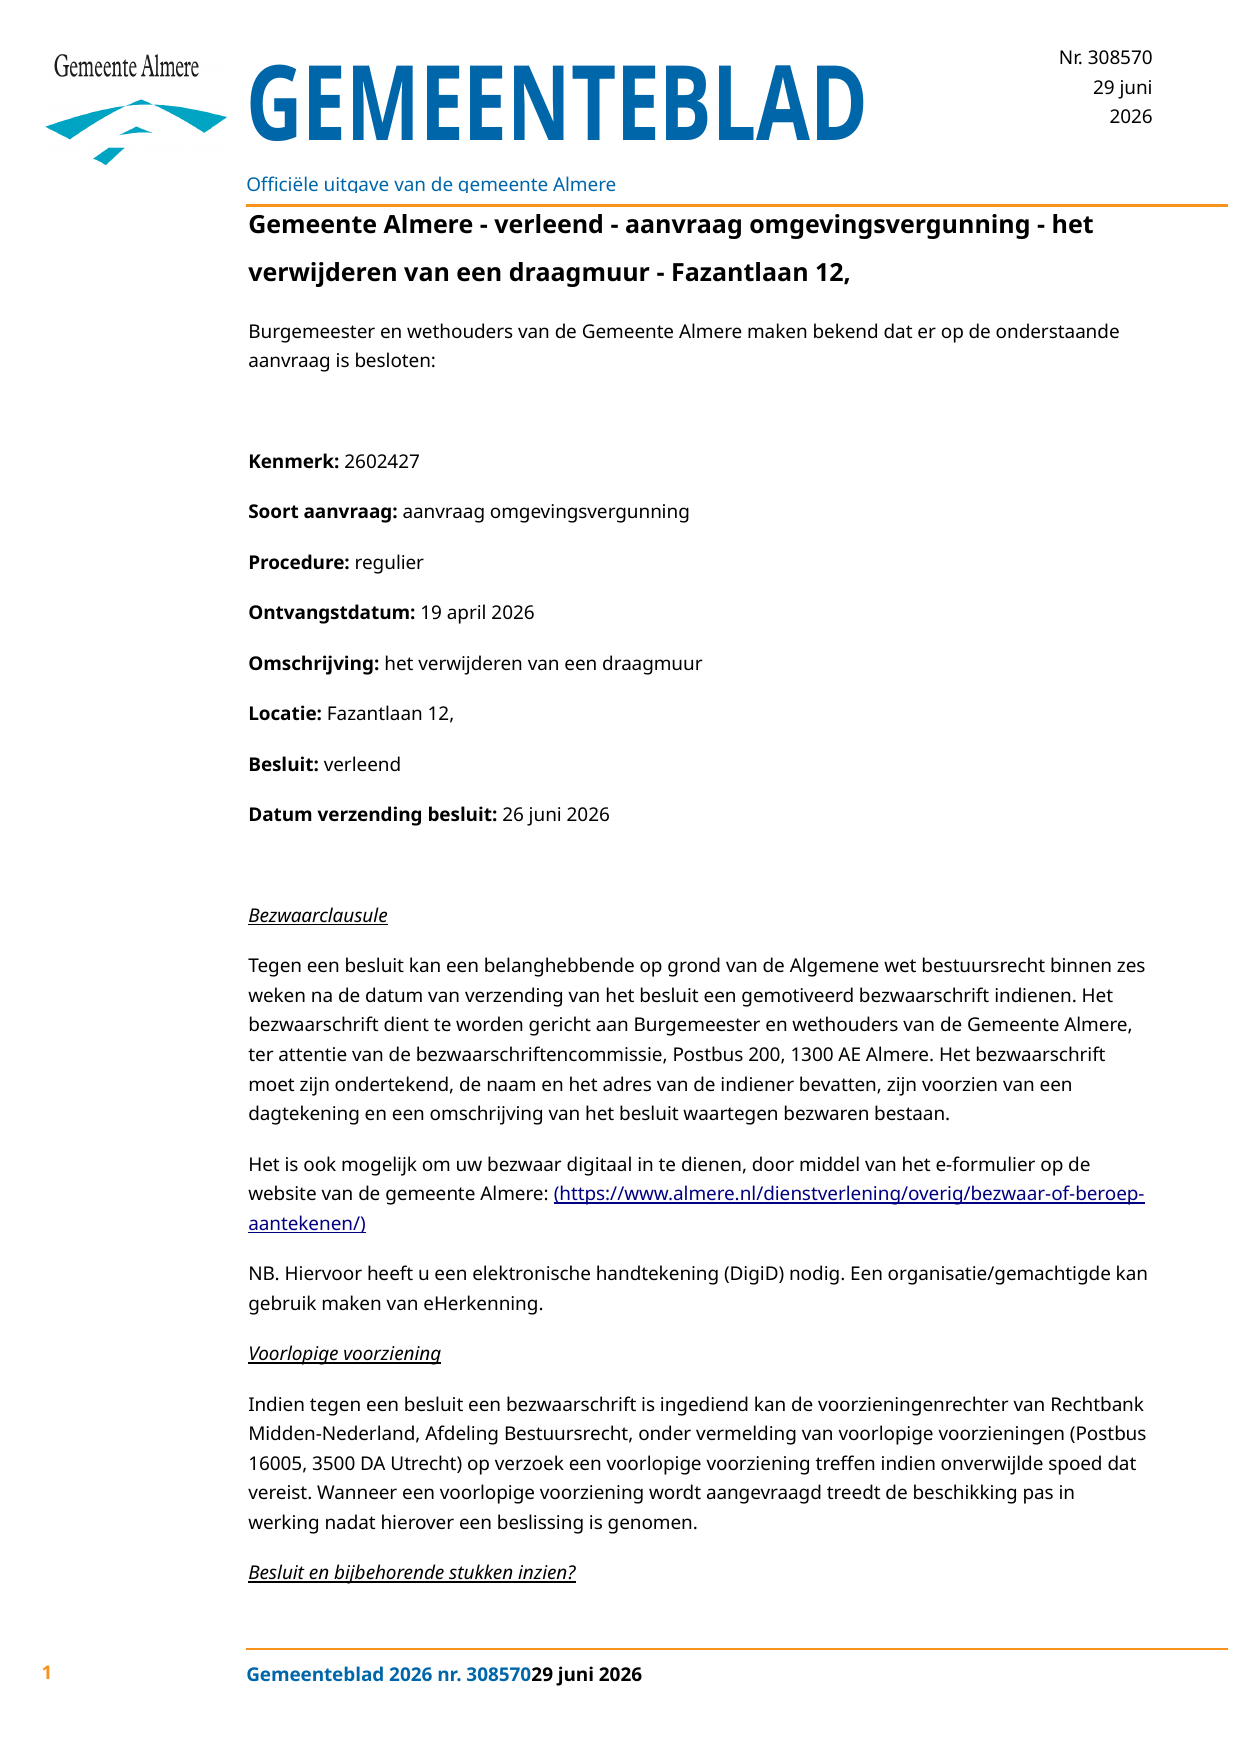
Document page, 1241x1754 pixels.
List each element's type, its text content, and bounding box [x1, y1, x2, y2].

text Ontvangstdatum: 19 april 2026 [248, 599, 1152, 625]
text Voorlopige voorziening [248, 1340, 1152, 1366]
text Besluit en bijbehorende stukken inzien? [248, 1559, 1152, 1585]
text Burgemeester en wethouders van de Gemeente Almere maken bekend dat er op de onderstaande aanvraag is besloten: [248, 318, 1152, 373]
text Soort aanvraag: aanvraag omgevingsvergunning [248, 499, 1152, 524]
text Datum verzending besluit: 26 juni 2026 [248, 801, 1152, 827]
text Procedure: regulier [248, 549, 1152, 575]
text Tegen een besluit kan een belanghebbende op grond van de Algemene wet bestuursrecht binnen zes weken na de datum van verzending van het besluit een gemotiveerd bezwaarschrift indienen. Het bezwaarschrift dient te worden gericht aan Burgemeester en wethouders van de Gemeente Almere, ter attentie van de bezwaarschriftencommissie, Postbus 200, 1300 AE Almere. Het bezwaarschrift moet zijn ondertekend, de naam en het adres van de indiener bevatten, zijn voorzien van een dagtekening en een omschrijving van het besluit waartegen bezwaren bestaan. [248, 952, 1152, 1126]
text Gemeente Almere - verleend - aanvraag omgevingsvergunning - het verwijderen van een draagmuur - Fazantlaan 12, [248, 207, 1152, 288]
picture [41, 47, 231, 172]
text NB. Hiervoor heeft u een elektronische handtekening (DigiD) nodig. Een organisatie/gemachtigde kan gebruik maken van eHerkenning. [248, 1260, 1152, 1316]
text Het is ook mogelijk om uw bezwaar digitaal in te dienen, door middel van het e-formulier op de website van de gemeente Almere: (https://www.almere.nl/dienstverlening/overig/bezwaar-of-beroep-aantekenen/) [248, 1151, 1152, 1236]
text Kenmerk: 2602427 [248, 448, 1152, 474]
text Locatie: Fazantlaan 12, [248, 700, 1152, 726]
text Omschrijving: het verwijderen van een draagmuur [248, 650, 1152, 676]
text Bezwaarclausule [248, 902, 1152, 928]
text Besluit: verleend [248, 751, 1152, 777]
text Indien tegen een besluit een bezwaarschrift is ingediend kan de voorzieningenrechter van Rechtbank Midden-Nederland, Afdeling Bestuursrecht, onder vermelding van voorlopige voorzieningen (Postbus 16005, 3500 DA Utrecht) op verzoek een voorlopige voorziening treffen indien onverwijlde spoed dat vereist. Wanneer een voorlopige voorziening wordt aangevraagd treedt de beschikking pas in werking nadat hierover een beslissing is genomen. [248, 1391, 1152, 1535]
